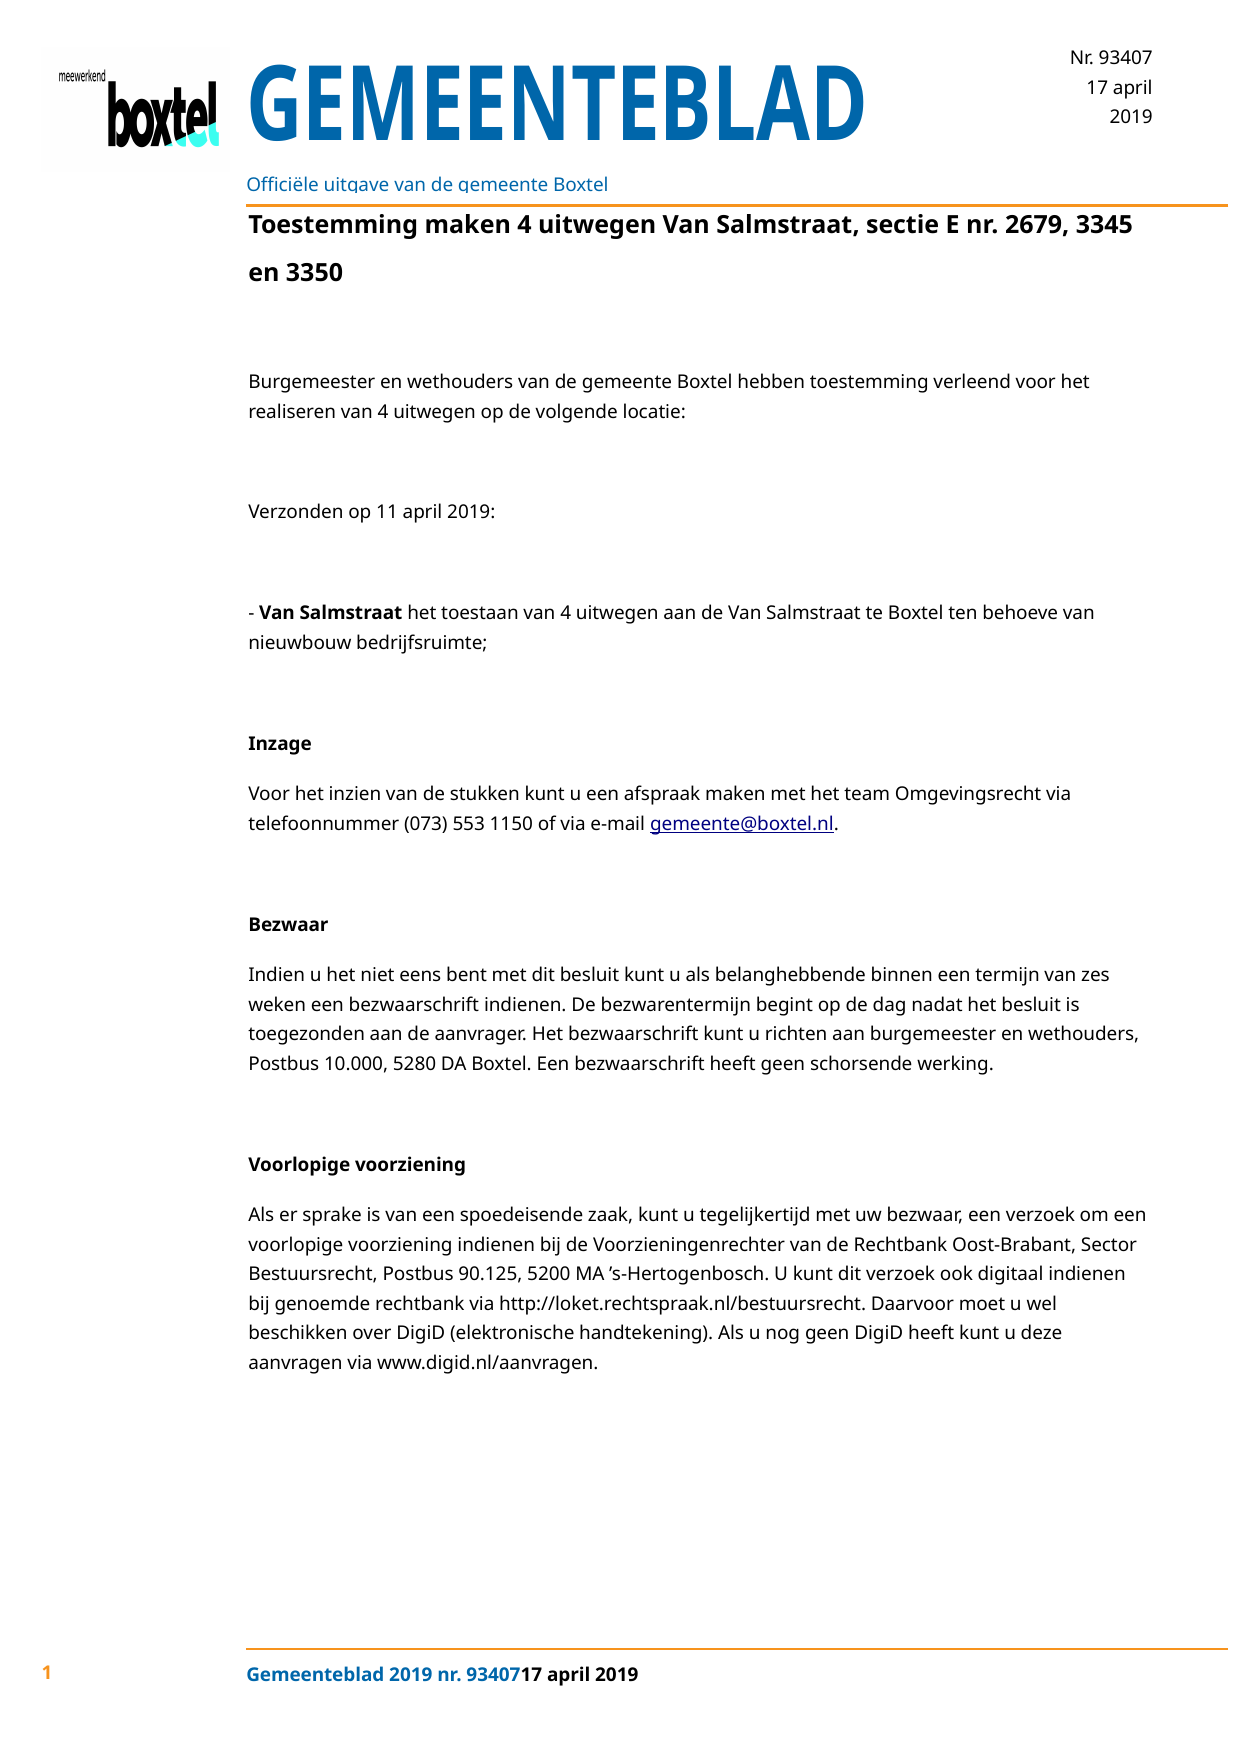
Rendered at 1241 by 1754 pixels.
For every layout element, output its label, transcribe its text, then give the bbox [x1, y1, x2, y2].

text Bezwaar [248, 911, 1152, 937]
text Als er sprake is van een spoedeisende zaak, kunt u tegelijkertijd met uw bezwaar, een verzoek om een voorlopige voorziening indienen bij de Voorzieningenrechter van de Rechtbank Oost-Brabant, Sector Bestuursrecht, Postbus 90.125, 5200 MA ’s-Hertogenbosch. U kunt dit verzoek ook digitaal indienen bij genoemde rechtbank via http://loket.rechtspraak.nl/bestuursrecht. Daarvoor moet u wel beschikken over DigiD (elektronische handtekening). Als u nog geen DigiD heeft kunt u deze aanvragen via www.digid.nl/aanvragen. [248, 1201, 1152, 1375]
text Toestemming maken 4 uitwegen Van Salmstraat, sectie E nr. 2679, 3345 en 3350 [248, 207, 1152, 288]
text Indien u het niet eens bent met dit besluit kunt u als belanghebbende binnen een termijn van zes weken een bezwaarschrift indienen. De bezwarentermijn begint op de dag nadat het besluit is toegezonden aan de aanvrager. Het bezwaarschrift kunt u richten aan burgemeester en wethouders, Postbus 10.000, 5280 DA Boxtel. Een bezwaarschrift heeft geen schorsende werking. [248, 961, 1152, 1076]
picture [41, 47, 231, 172]
text Burgemeester en wethouders van de gemeente Boxtel hebben toestemming verleend voor het realiseren van 4 uitwegen op de volgende locatie: [248, 368, 1152, 424]
text Voor het inzien van de stukken kunt u een afspraak maken met het team Omgevingsrecht via telefoonnummer (073) 553 1150 of via e-mail gemeente@boxtel.nl. [248, 780, 1152, 836]
text Inzage [248, 730, 1152, 756]
text Voorlopige voorziening [248, 1151, 1152, 1177]
text - Van Salmstraat het toestaan van 4 uitwegen aan de Van Salmstraat te Boxtel ten behoeve van nieuwbouw bedrijfsruimte; [248, 599, 1152, 655]
text Verzonden op 11 april 2019: [248, 499, 1152, 524]
